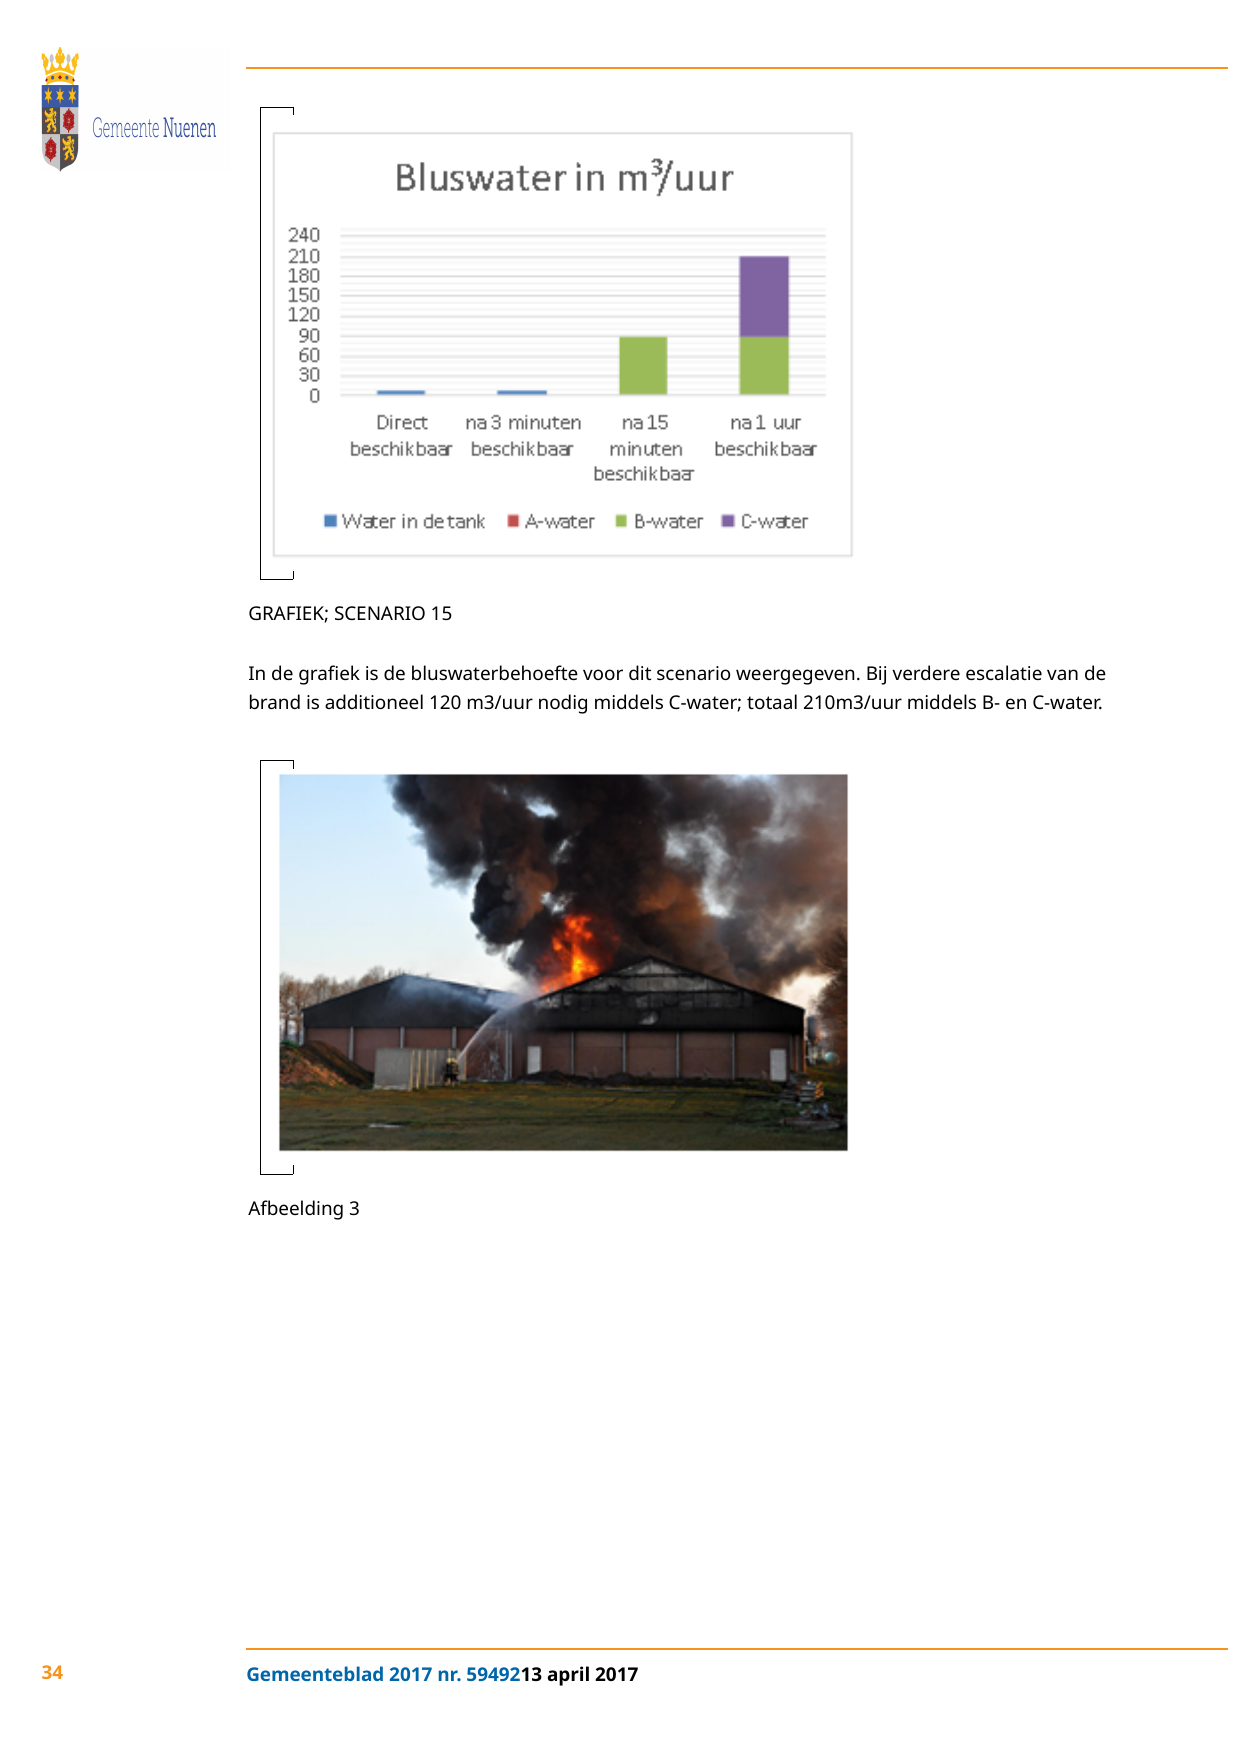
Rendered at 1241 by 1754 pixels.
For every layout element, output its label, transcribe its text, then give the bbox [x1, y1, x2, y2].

picture [268, 115, 860, 571]
text GRAFIEK; SCENARIO 15 [248, 601, 1152, 626]
text Afbeelding 3 [248, 1195, 1152, 1221]
picture [41, 47, 231, 172]
text In de grafiek is de bluswaterbehoefte voor dit scenario weergegeven. Bij verdere escalatie van de brand is additioneel 120 m3/uur nodig middels C-water; totaal 210m3/uur middels B- en C-water. [248, 660, 1152, 715]
picture [268, 769, 860, 1165]
